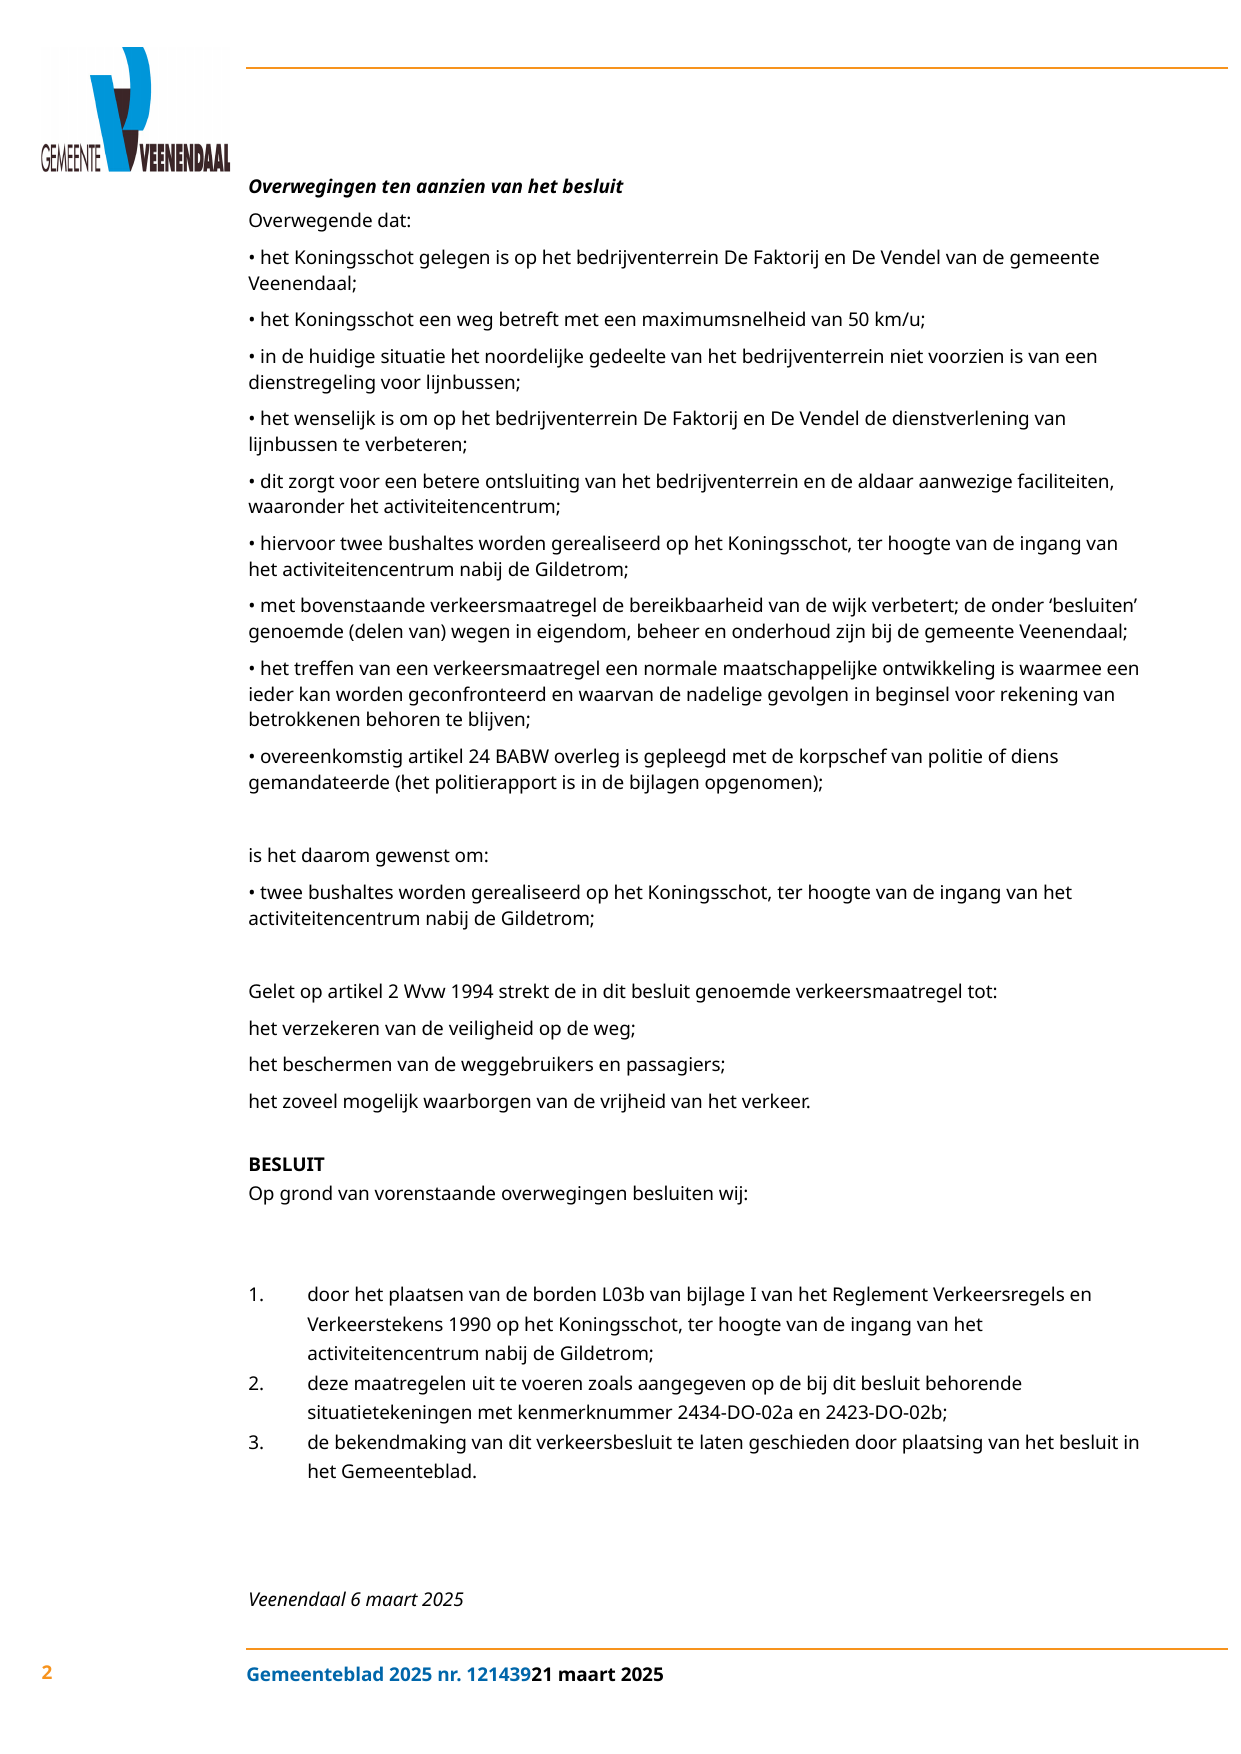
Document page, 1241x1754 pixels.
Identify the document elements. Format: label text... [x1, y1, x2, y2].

text het zoveel mogelijk waarborgen van de vrijheid van het verkeer. [248, 1088, 1152, 1114]
text • dit zorgt voor een betere ontsluiting van het bedrijventerrein en de aldaar aanwezige faciliteiten, waaronder het activiteitencentrum; [248, 468, 1152, 519]
text • het treffen van een verkeersmaatregel een normale maatschappelijke ontwikkeling is waarmee een ieder kan worden geconfronteerd en waarvan de nadelige gevolgen in beginsel voor rekening van betrokkenen behoren te blijven; [248, 655, 1152, 732]
text Op grond van vorenstaande overwegingen besluiten wij: [248, 1180, 1152, 1206]
text • het wenselijk is om op het bedrijventerrein De Faktorij en De Vendel de dienstverlening van lijnbussen te verbeteren; [248, 406, 1152, 457]
text Veenendaal 6 maart 2025 [248, 1586, 1152, 1612]
list door het plaatsen van de borden L03b van bijlage I van het Reglement Verkeersregels en Verkeerstekens 1990 op het Koningsschot, ter hoogte van de ingang van het activiteitencentrum nabij de Gildetrom; [248, 1281, 1152, 1366]
list deze maatregelen uit te voeren zoals aangegeven op de bij dit besluit behorende situatietekeningen met kenmerknummer 2434-DO-02a en 2423-DO-02b; [248, 1370, 1152, 1425]
text Gelet op artikel 2 Wvw 1994 strekt de in dit besluit genoemde verkeersmaatregel tot: [248, 978, 1152, 1004]
text BESLUIT [248, 1151, 1152, 1176]
text • met bovenstaande verkeersmaatregel de bereikbaarheid van de wijk verbetert; de onder ‘besluiten’ genoemde (delen van) wegen in eigendom, beheer en onderhoud zijn bij de gemeente Veenendaal; [248, 593, 1152, 644]
picture [123, 47, 231, 172]
text is het daarom gewenst om: [248, 842, 1152, 868]
text • twee bushaltes worden gerealiseerd op het Koningsschot, ter hoogte van de ingang van het activiteitencentrum nabij de Gildetrom; [248, 879, 1152, 930]
text • hiervoor twee bushaltes worden gerealiseerd op het Koningsschot, ter hoogte van de ingang van het activiteitencentrum nabij de Gildetrom; [248, 530, 1152, 582]
text • in de huidige situatie het noordelijke gedeelte van het bedrijventerrein niet voorzien is van een dienstregeling voor lijnbussen; [248, 343, 1152, 394]
text Overwegingen ten aanzien van het besluit [248, 173, 1152, 199]
picture [41, 47, 130, 172]
text het verzekeren van de veiligheid op de weg; [248, 1015, 1152, 1040]
text • het Koningsschot gelegen is op het bedrijventerrein De Faktorij en De Vendel van de gemeente Veenendaal; [248, 244, 1152, 296]
text het beschermen van de weggebruikers en passagiers; [248, 1051, 1152, 1077]
text Overwegende dat: [248, 207, 1152, 233]
text • het Koningsschot een weg betreft met een maximumsnelheid van 50 km/u; [248, 306, 1152, 332]
list de bekendmaking van dit verkeersbesluit te laten geschieden door plaatsing van het besluit in het Gemeenteblad. [248, 1429, 1152, 1484]
text • overeenkomstig artikel 24 BABW overleg is gepleegd met de korpschef van politie of diens gemandateerde (het politierapport is in de bijlagen opgenomen); [248, 743, 1152, 795]
